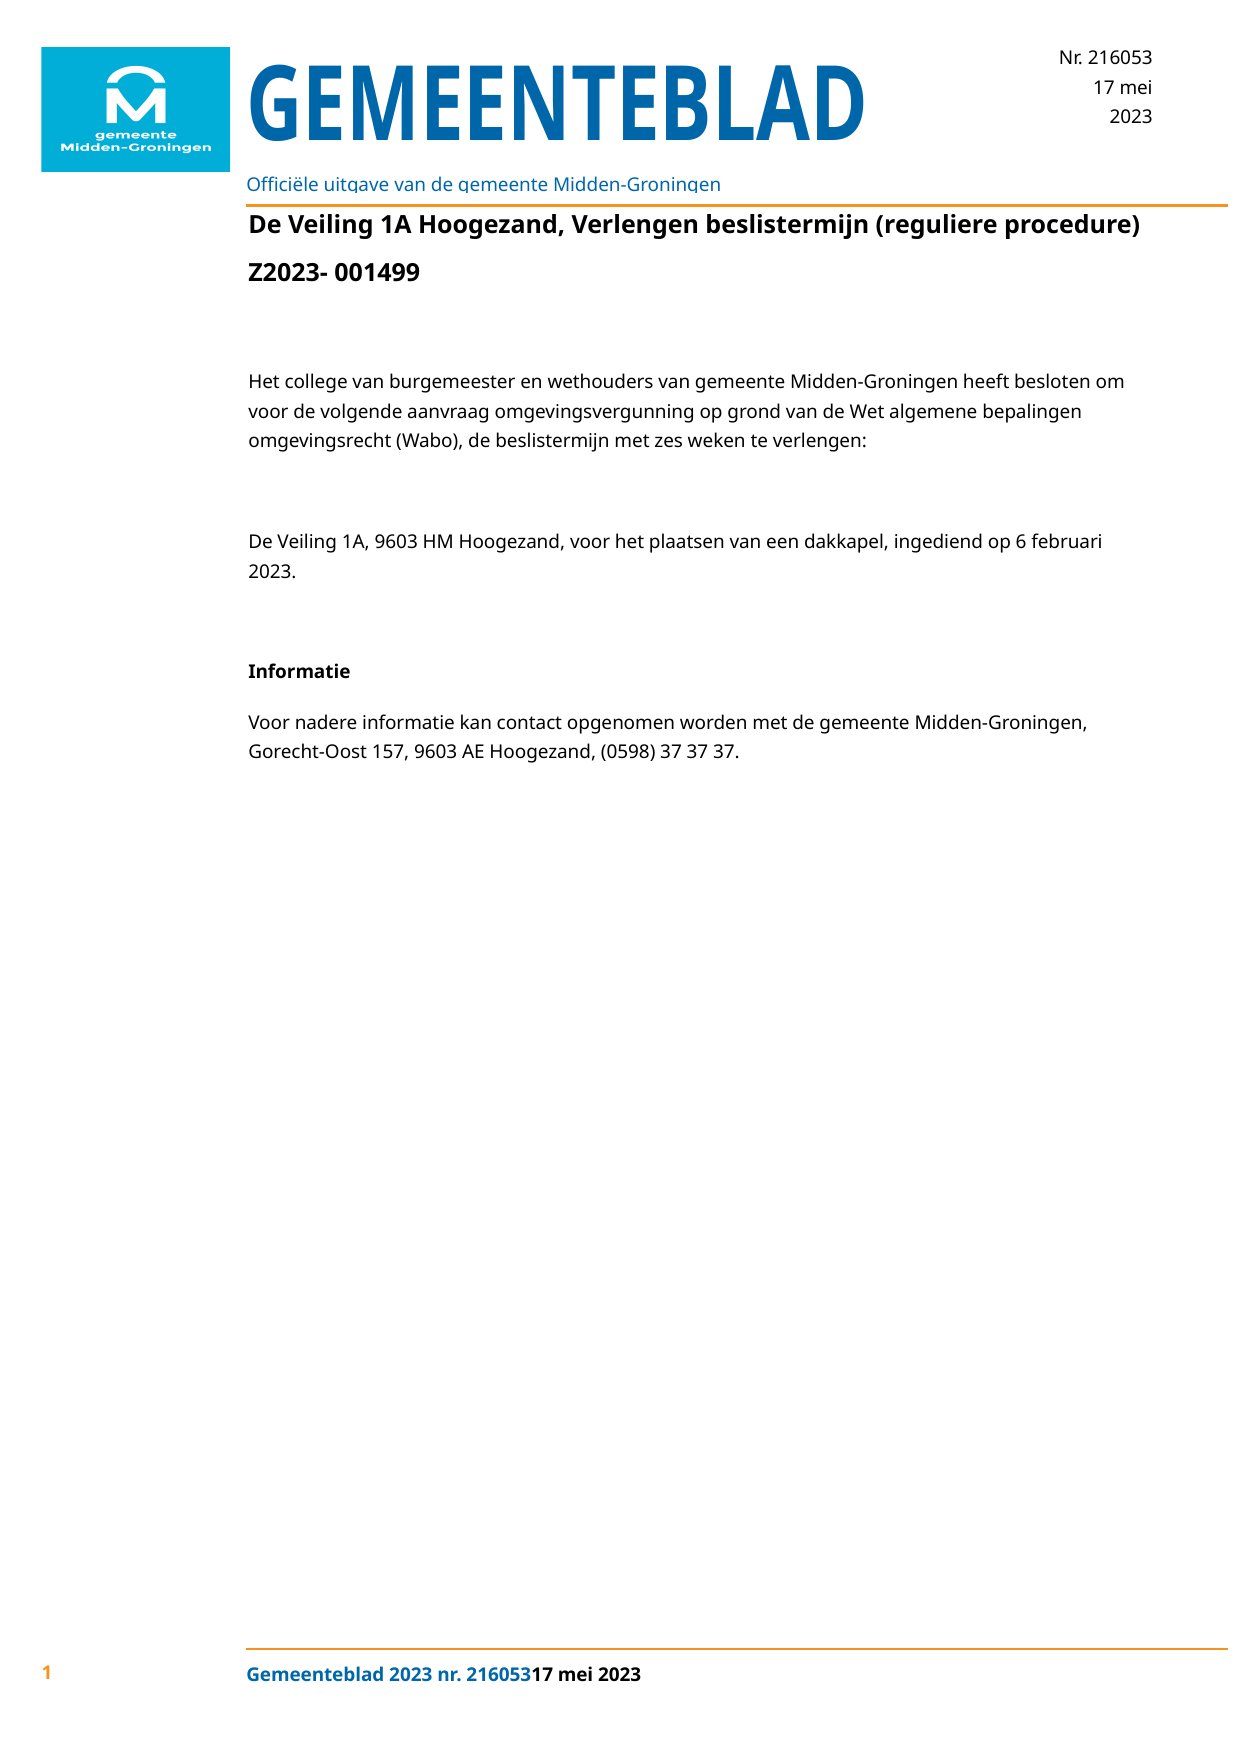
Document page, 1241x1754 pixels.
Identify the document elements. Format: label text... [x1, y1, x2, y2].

text De Veiling 1A Hoogezand, Verlengen beslistermijn (reguliere procedure) Z2023- 001499 [248, 207, 1152, 288]
text Het college van burgemeester en wethouders van gemeente Midden-Groningen heeft besloten om voor de volgende aanvraag omgevingsvergunning op grond van de Wet algemene bepalingen omgevingsrecht (Wabo), de beslistermijn met zes weken te verlengen: [248, 368, 1152, 453]
picture [108, 66, 164, 82]
text Informatie [248, 659, 1152, 684]
text Voor nadere informatie kan contact opgenomen worden met de gemeente Midden-Groningen, Gorecht-Oost 157, 9603 AE Hoogezand, (0598) 37 37 37. [248, 709, 1152, 764]
picture [107, 89, 165, 122]
picture [184, 146, 190, 153]
text De Veiling 1A, 9603 HM Hoogezand, voor het plaatsen van een dakkapel, ingediend op 6 februari 2023. [248, 528, 1152, 584]
